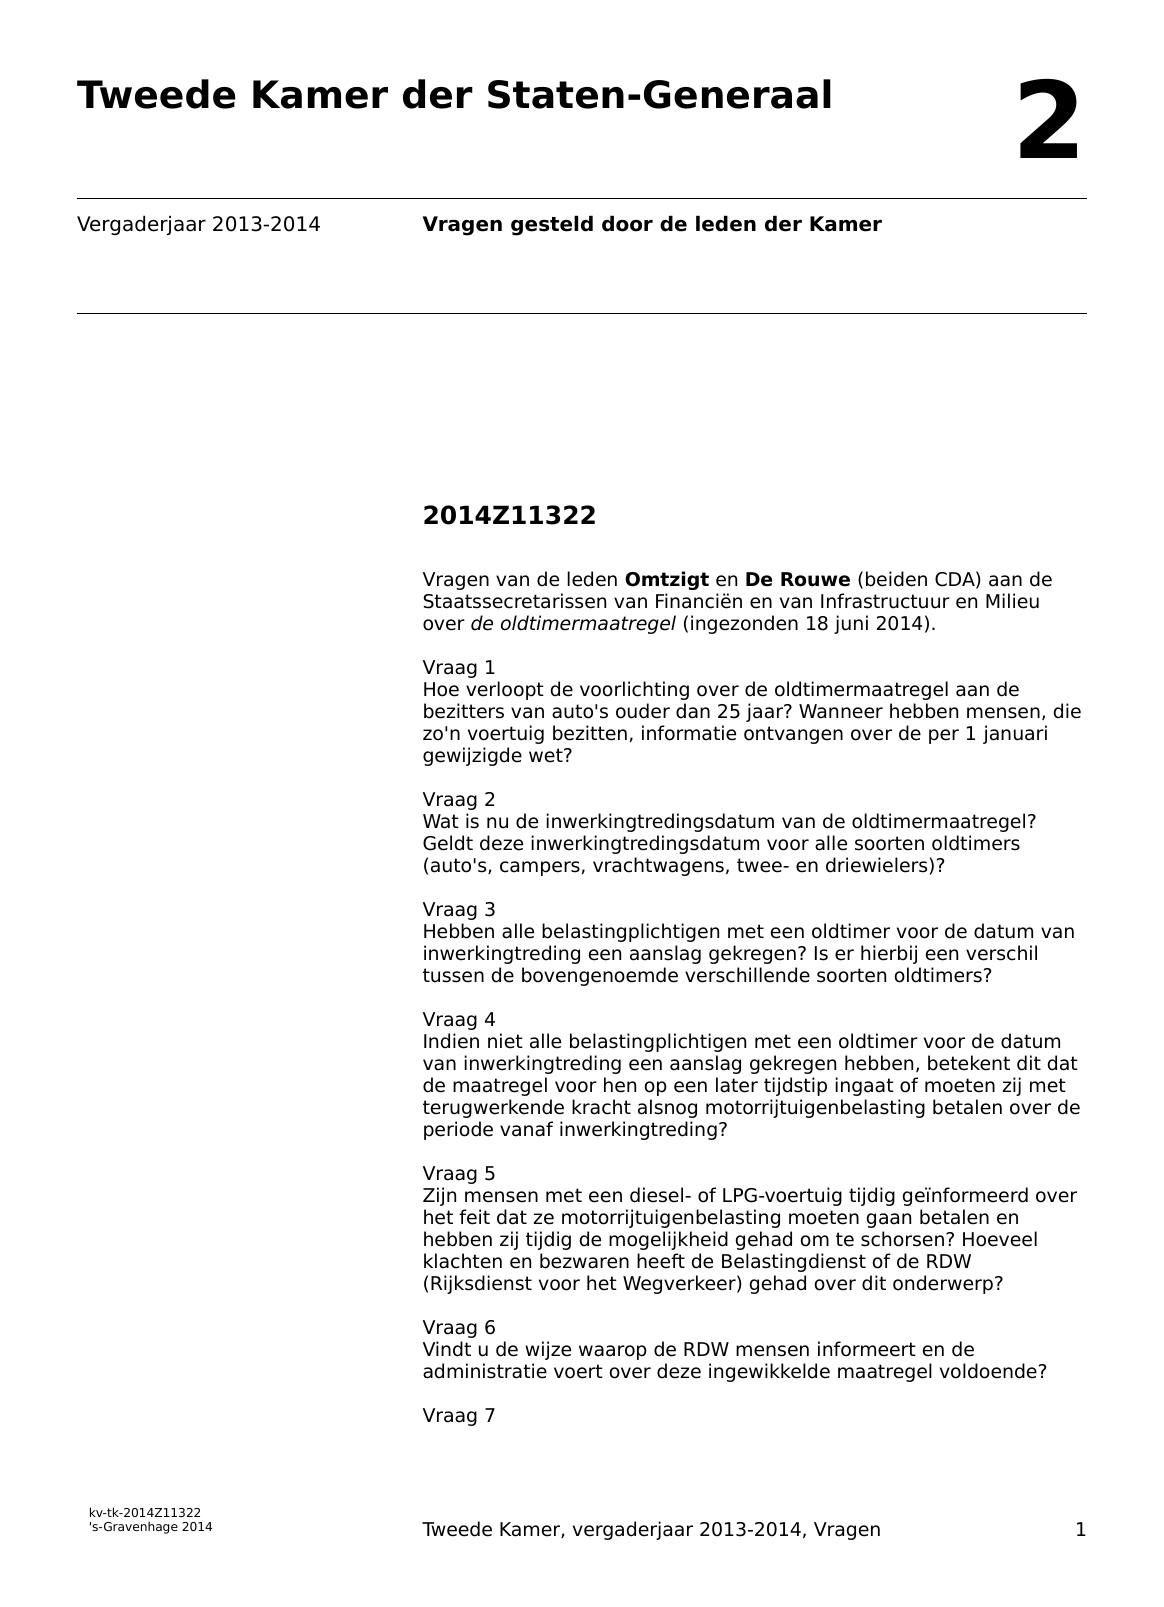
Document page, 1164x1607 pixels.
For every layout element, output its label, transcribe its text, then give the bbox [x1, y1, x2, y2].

text kv-tk-2014Z11322 [88, 1506, 323, 1520]
text Indien niet alle belastingplichtigen met een oldtimer voor de datum van inwerkingtreding een aanslag gekregen hebben, betekent dit dat de maatregel voor hen op een later tijdstip ingaat of moeten zij met terugwerkende kracht alsnog motorrijtuigenbelasting betalen over de periode vanaf inwerkingtreding? [422, 1031, 1087, 1141]
text Vindt u de wijze waarop de RDW mensen informeert en de administratie voert over deze ingewikkelde maatregel voldoende? [422, 1339, 1087, 1383]
text Vraag 2 [422, 789, 1087, 811]
text Vraag 3 [422, 899, 1087, 921]
text Wat is nu de inwerkingtredingsdatum van de oldtimermaatregel? Geldt deze inwerkingtredingsdatum voor alle soorten oldtimers (auto's, campers, vrachtwagens, twee- en driewielers)? [422, 811, 1087, 877]
text Vraag 1 [422, 657, 1087, 679]
text Vraag 6 [422, 1317, 1087, 1339]
text Vraag 5 [422, 1163, 1087, 1185]
table_header 2 [886, 59, 1087, 198]
text Hebben alle belastingplichtigen met een oldtimer voor de datum van inwerkingtreding een aanslag gekregen? Is er hierbij een verschil tussen de bovengenoemde verschillende soorten oldtimers? [422, 921, 1087, 987]
text 2014Z11322 [422, 501, 1087, 531]
text Vraag 4 [422, 1009, 1087, 1031]
table_cell Vragen gesteld door de leden der Kamer [422, 199, 1087, 313]
text Hoe verloopt de voorlichting over de oldtimermaatregel aan de bezitters van auto's ouder dan 25 jaar? Wanneer hebben mensen, die zo'n voertuig bezitten, informatie ontvangen over de per 1 januari gewijzigde wet? [422, 679, 1087, 767]
text Vragen van de leden Omtzigt en De Rouwe (beiden CDA) aan de Staatssecretarissen van Financiën en van Infrastructuur en Milieu over de oldtimermaatregel (ingezonden 18 juni 2014). [422, 569, 1087, 635]
text 's-Gravenhage 2014 [88, 1520, 323, 1534]
text Zijn mensen met een diesel- of LPG-voertuig tijdig geïnformeerd over het feit dat ze motorrijtuigenbelasting moeten gaan betalen en hebben zij tijdig de mogelijkheid gehad om te schorsen? Hoeveel klachten en bezwaren heeft de Belastingdienst of de RDW (Rijksdienst voor het Wegverkeer) gehad over dit onderwerp? [422, 1185, 1087, 1295]
text Vraag 7 [422, 1405, 1087, 1427]
table_header Tweede Kamer der Staten-Generaal [77, 59, 886, 198]
table_cell Vergaderjaar 2013-2014 [77, 199, 422, 313]
